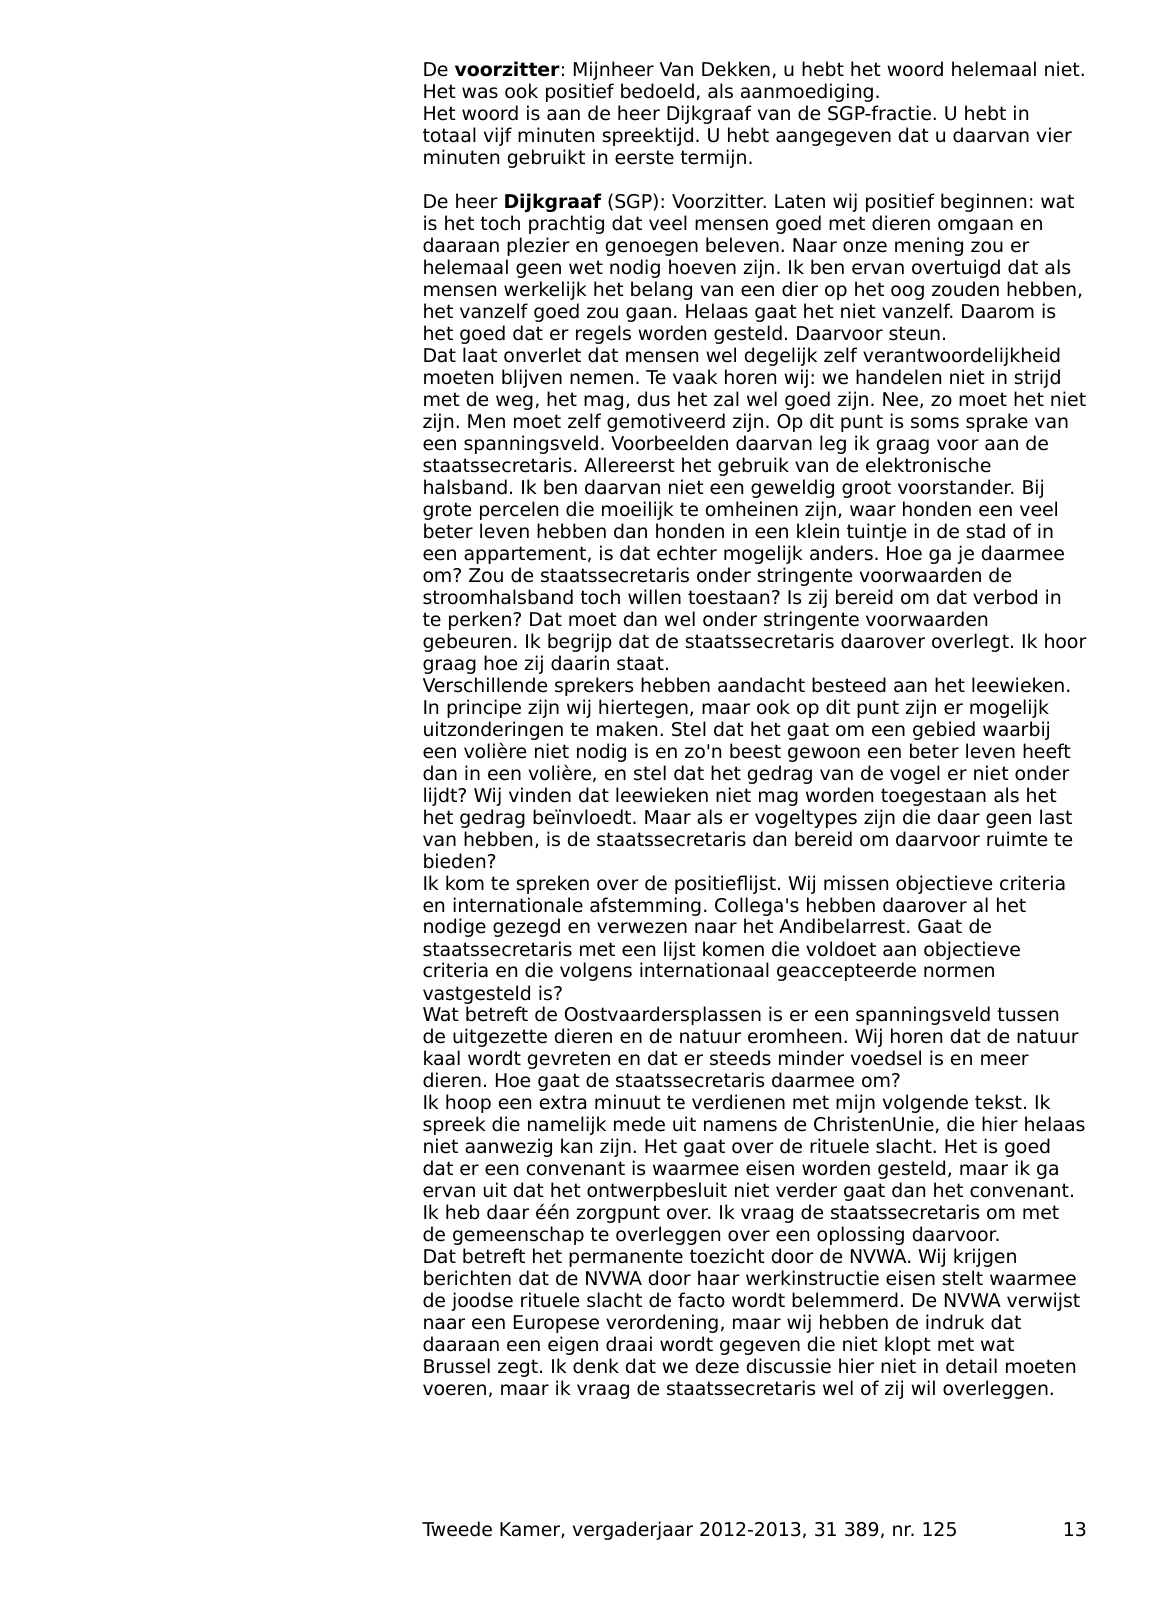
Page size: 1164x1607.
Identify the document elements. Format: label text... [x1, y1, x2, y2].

text Ik hoop een extra minuut te verdienen met mijn volgende tekst. Ik spreek die namelijk mede uit namens de ChristenUnie, die hier helaas niet aanwezig kan zijn. Het gaat over de rituele slacht. Het is goed dat er een convenant is waarmee eisen worden gesteld, maar ik ga ervan uit dat het ontwerpbesluit niet verder gaat dan het convenant. Ik heb daar één zorgpunt over. Ik vraag de staatssecretaris om met de gemeenschap te overleggen over een oplossing daarvoor. [422, 1092, 1087, 1246]
text Het woord is aan de heer Dijkgraaf van de SGP-fractie. U hebt in totaal vijf minuten spreektijd. U hebt aangegeven dat u daarvan vier minuten gebruikt in eerste termijn. [422, 103, 1087, 169]
text Verschillende sprekers hebben aandacht besteed aan het leewieken. In principe zijn wij hiertegen, maar ook op dit punt zijn er mogelijk uitzonderingen te maken. Stel dat het gaat om een gebied waarbij een volière niet nodig is en zo'n beest gewoon een beter leven heeft dan in een volière, en stel dat het gedrag van de vogel er niet onder lijdt? Wij vinden dat leewieken niet mag worden toegestaan als het het gedrag beïnvloedt. Maar als er vogeltypes zijn die daar geen last van hebben, is de staatssecretaris dan bereid om daarvoor ruimte te bieden? [422, 675, 1087, 872]
text Dat laat onverlet dat mensen wel degelijk zelf verantwoordelijkheid moeten blijven nemen. Te vaak horen wij: we handelen niet in strijd met de weg, het mag, dus het zal wel goed zijn. Nee, zo moet het niet zijn. Men moet zelf gemotiveerd zijn. Op dit punt is soms sprake van een spanningsveld. Voorbeelden daarvan leg ik graag voor aan de staatssecretaris. Allereerst het gebruik van de elektronische halsband. Ik ben daarvan niet een geweldig groot voorstander. Bij grote percelen die moeilijk te omheinen zijn, waar honden een veel beter leven hebben dan honden in een klein tuintje in de stad of in een appartement, is dat echter mogelijk anders. Hoe ga je daarmee om? Zou de staatssecretaris onder stringente voorwaarden de stroomhalsband toch willen toestaan? Is zij bereid om dat verbod in te perken? Dat moet dan wel onder stringente voorwaarden gebeuren. Ik begrijp dat de staatssecretaris daarover overlegt. Ik hoor graag hoe zij daarin staat. [422, 345, 1087, 675]
text Dat betreft het permanente toezicht door de NVWA. Wij krijgen berichten dat de NVWA door haar werkinstructie eisen stelt waarmee de joodse rituele slacht de facto wordt belemmerd. De NVWA verwijst naar een Europese verordening, maar wij hebben de indruk dat daaraan een eigen draai wordt gegeven die niet klopt met wat Brussel zegt. Ik denk dat we deze discussie hier niet in detail moeten voeren, maar ik vraag de staatssecretaris wel of zij wil overleggen. [422, 1246, 1087, 1400]
text De voorzitter: Mijnheer Van Dekken, u hebt het woord helemaal niet. Het was ook positief bedoeld, als aanmoediging. [422, 59, 1087, 103]
text De heer Dijkgraaf (SGP): Voorzitter. Laten wij positief beginnen: wat is het toch prachtig dat veel mensen goed met dieren omgaan en daaraan plezier en genoegen beleven. Naar onze mening zou er helemaal geen wet nodig hoeven zijn. Ik ben ervan overtuigd dat als mensen werkelijk het belang van een dier op het oog zouden hebben, het vanzelf goed zou gaan. Helaas gaat het niet vanzelf. Daarom is het goed dat er regels worden gesteld. Daarvoor steun. [422, 191, 1087, 345]
text Ik kom te spreken over de positieflijst. Wij missen objectieve criteria en internationale afstemming. Collega's hebben daarover al het nodige gezegd en verwezen naar het Andibelarrest. Gaat de staatssecretaris met een lijst komen die voldoet aan objectieve criteria en die volgens internationaal geaccepteerde normen vastgesteld is? [422, 872, 1087, 1004]
text Wat betreft de Oostvaardersplassen is er een spanningsveld tussen de uitgezette dieren en de natuur eromheen. Wij horen dat de natuur kaal wordt gevreten en dat er steeds minder voedsel is en meer dieren. Hoe gaat de staatssecretaris daarmee om? [422, 1004, 1087, 1092]
